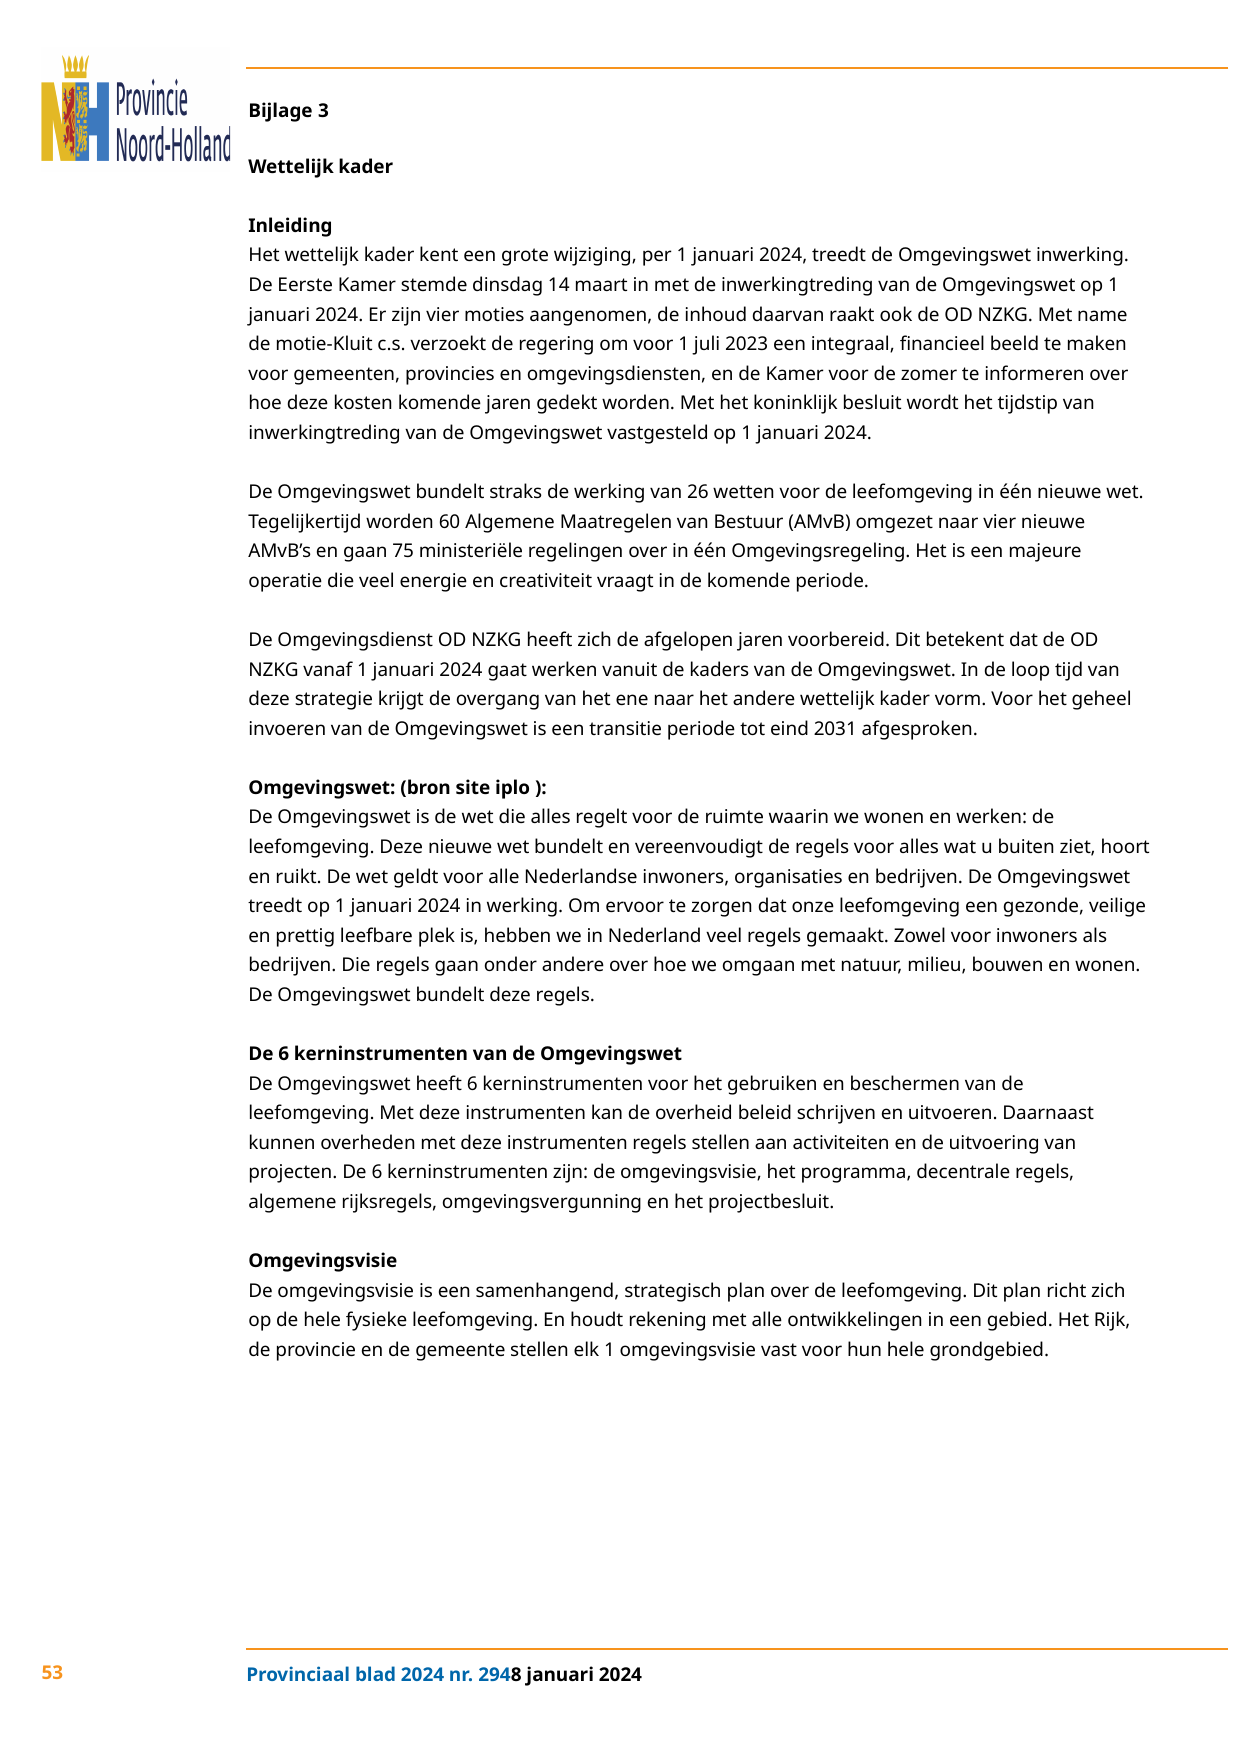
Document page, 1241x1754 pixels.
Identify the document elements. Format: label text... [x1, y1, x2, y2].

text De Omgevingswet heeft 6 kerninstrumenten voor het gebruiken en beschermen van de leefomgeving. Met deze instrumenten kan de overheid beleid schrijven en uitvoeren. Daarnaast kunnen overheden met deze instrumenten regels stellen aan activiteiten en de uitvoering van projecten. De 6 kerninstrumenten zijn: de omgevingsvisie, het programma, decentrale regels, algemene rijksregels, omgevingsvergunning en het projectbesluit. [248, 1070, 1152, 1214]
text Inleiding [248, 212, 1152, 238]
text De Eerste Kamer stemde dinsdag 14 maart in met de inwerkingtreding van de Omgevingswet op 1 januari 2024. Er zijn vier moties aangenomen, de inhoud daarvan raakt ook de OD NZKG. Met name de motie-Kluit c.s. verzoekt de regering om voor 1 juli 2023 een integraal, financieel beeld te maken voor gemeenten, provincies en omgevingsdiensten, en de Kamer voor de zomer te informeren over hoe deze kosten komende jaren gedekt worden. Met het koninklijk besluit wordt het tijdstip van inwerkingtreding van de Omgevingswet vastgesteld op 1 januari 2024. [248, 271, 1152, 445]
text Wettelijk kader [248, 153, 1152, 179]
text Het wettelijk kader kent een grote wijziging, per 1 januari 2024, treedt de Omgevingswet inwerking. [248, 242, 1152, 267]
text De Omgevingswet is de wet die alles regelt voor de ruimte waarin we wonen en werken: de leefomgeving. Deze nieuwe wet bundelt en vereenvoudigt de regels voor alles wat u buiten ziet, hoort en ruikt. De wet geldt voor alle Nederlandse inwoners, organisaties en bedrijven. De Omgevingswet treedt op 1 januari 2024 in werking. Om ervoor te zorgen dat onze leefomgeving een gezonde, veilige en prettig leefbare plek is, hebben we in Nederland veel regels gemaakt. Zowel voor inwoners als bedrijven. Die regels gaan onder andere over hoe we omgaan met natuur, milieu, bouwen en wonen. [248, 804, 1152, 977]
text Omgevingswet: (bron site iplo ): [248, 774, 1152, 800]
text De 6 kerninstrumenten van de Omgevingswet [248, 1040, 1152, 1066]
text De Omgevingswet bundelt straks de werking van 26 wetten voor de leefomgeving in één nieuwe wet. Tegelijkertijd worden 60 Algemene Maatregelen van Bestuur (AMvB) omgezet naar vier nieuwe AMvB’s en gaan 75 ministeriële regelingen over in één Omgevingsregeling. Het is een majeure operatie die veel energie en creativiteit vraagt in de komende periode. [248, 478, 1152, 593]
text De omgevingsvisie is een samenhangend, strategisch plan over de leefomgeving. Dit plan richt zich op de hele fysieke leefomgeving. En houdt rekening met alle ontwikkelingen in een gebied. Het Rijk, de provincie en de gemeente stellen elk 1 omgevingsvisie vast voor hun hele grondgebied. [248, 1277, 1152, 1362]
text Omgevingsvisie [248, 1247, 1152, 1273]
picture [41, 47, 231, 172]
text De Omgevingswet bundelt deze regels. [248, 981, 1152, 1007]
text De Omgevingsdienst OD NZKG heeft zich de afgelopen jaren voorbereid. Dit betekent dat de OD NZKG vanaf 1 januari 2024 gaat werken vanuit de kaders van de Omgevingswet. In de loop tijd van deze strategie krijgt de overgang van het ene naar het andere wettelijk kader vorm. Voor het geheel invoeren van de Omgevingswet is een transitie periode tot eind 2031 afgesproken. [248, 626, 1152, 741]
text Bijlage 3 [248, 95, 1152, 123]
